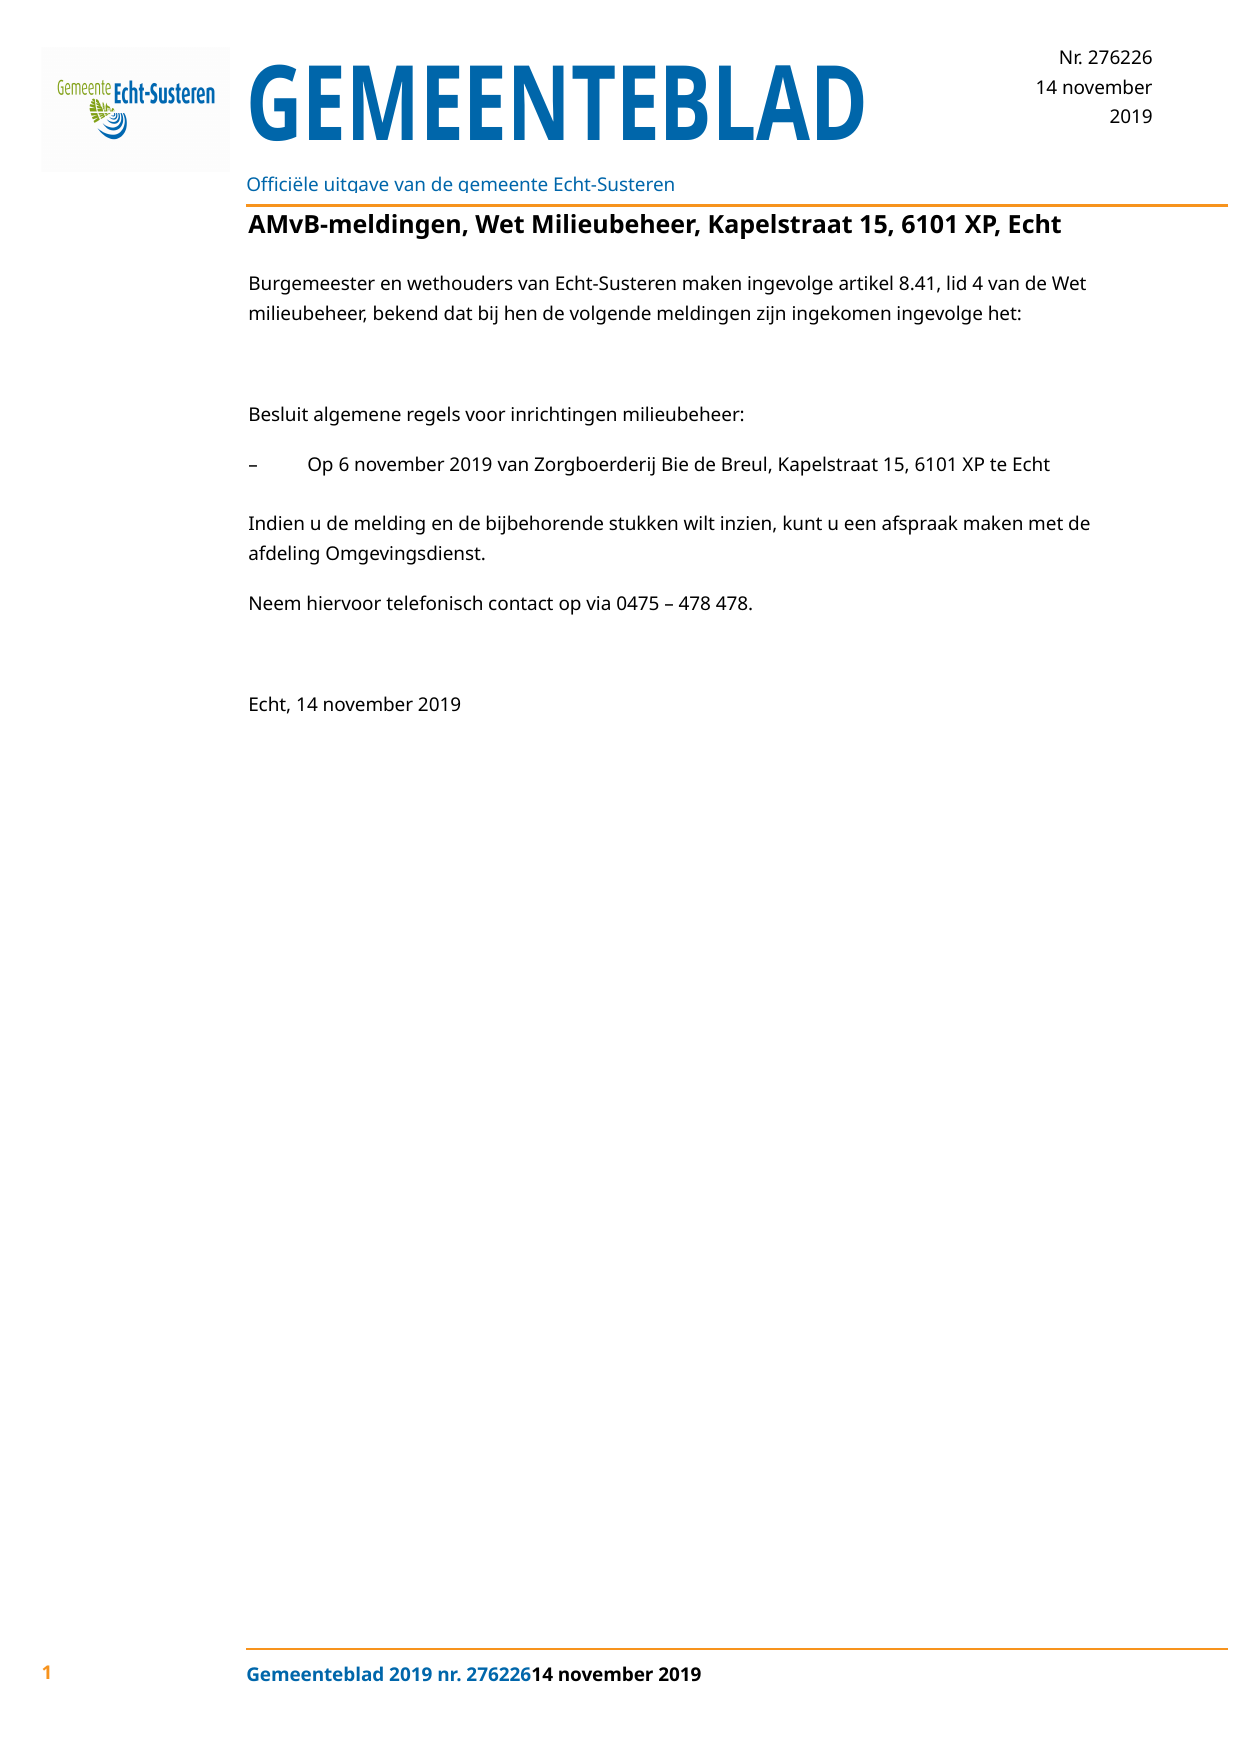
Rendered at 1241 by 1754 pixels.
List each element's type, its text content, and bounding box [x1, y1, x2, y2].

text Besluit algemene regels voor inrichtingen milieubeheer: [248, 401, 1152, 426]
text AMvB-meldingen, Wet Milieubeheer, Kapelstraat 15, 6101 XP, Echt [248, 207, 1152, 241]
text Indien u de melding en de bijbehorende stukken wilt inzien, kunt u een afspraak maken met de afdeling Omgevingsdienst. [248, 510, 1152, 566]
text Echt, 14 november 2019 [248, 691, 1152, 717]
list Op 6 november 2019 van Zorgboerderij Bie de Breul, Kapelstraat 15, 6101 XP te Echt [248, 451, 1152, 477]
picture [41, 47, 231, 172]
text Neem hiervoor telefonisch contact op via 0475 – 478 478. [248, 590, 1152, 616]
text Burgemeester en wethouders van Echt-Susteren maken ingevolge artikel 8.41, lid 4 van de Wet milieubeheer, bekend dat bij hen de volgende meldingen zijn ingekomen ingevolge het: [248, 270, 1152, 326]
